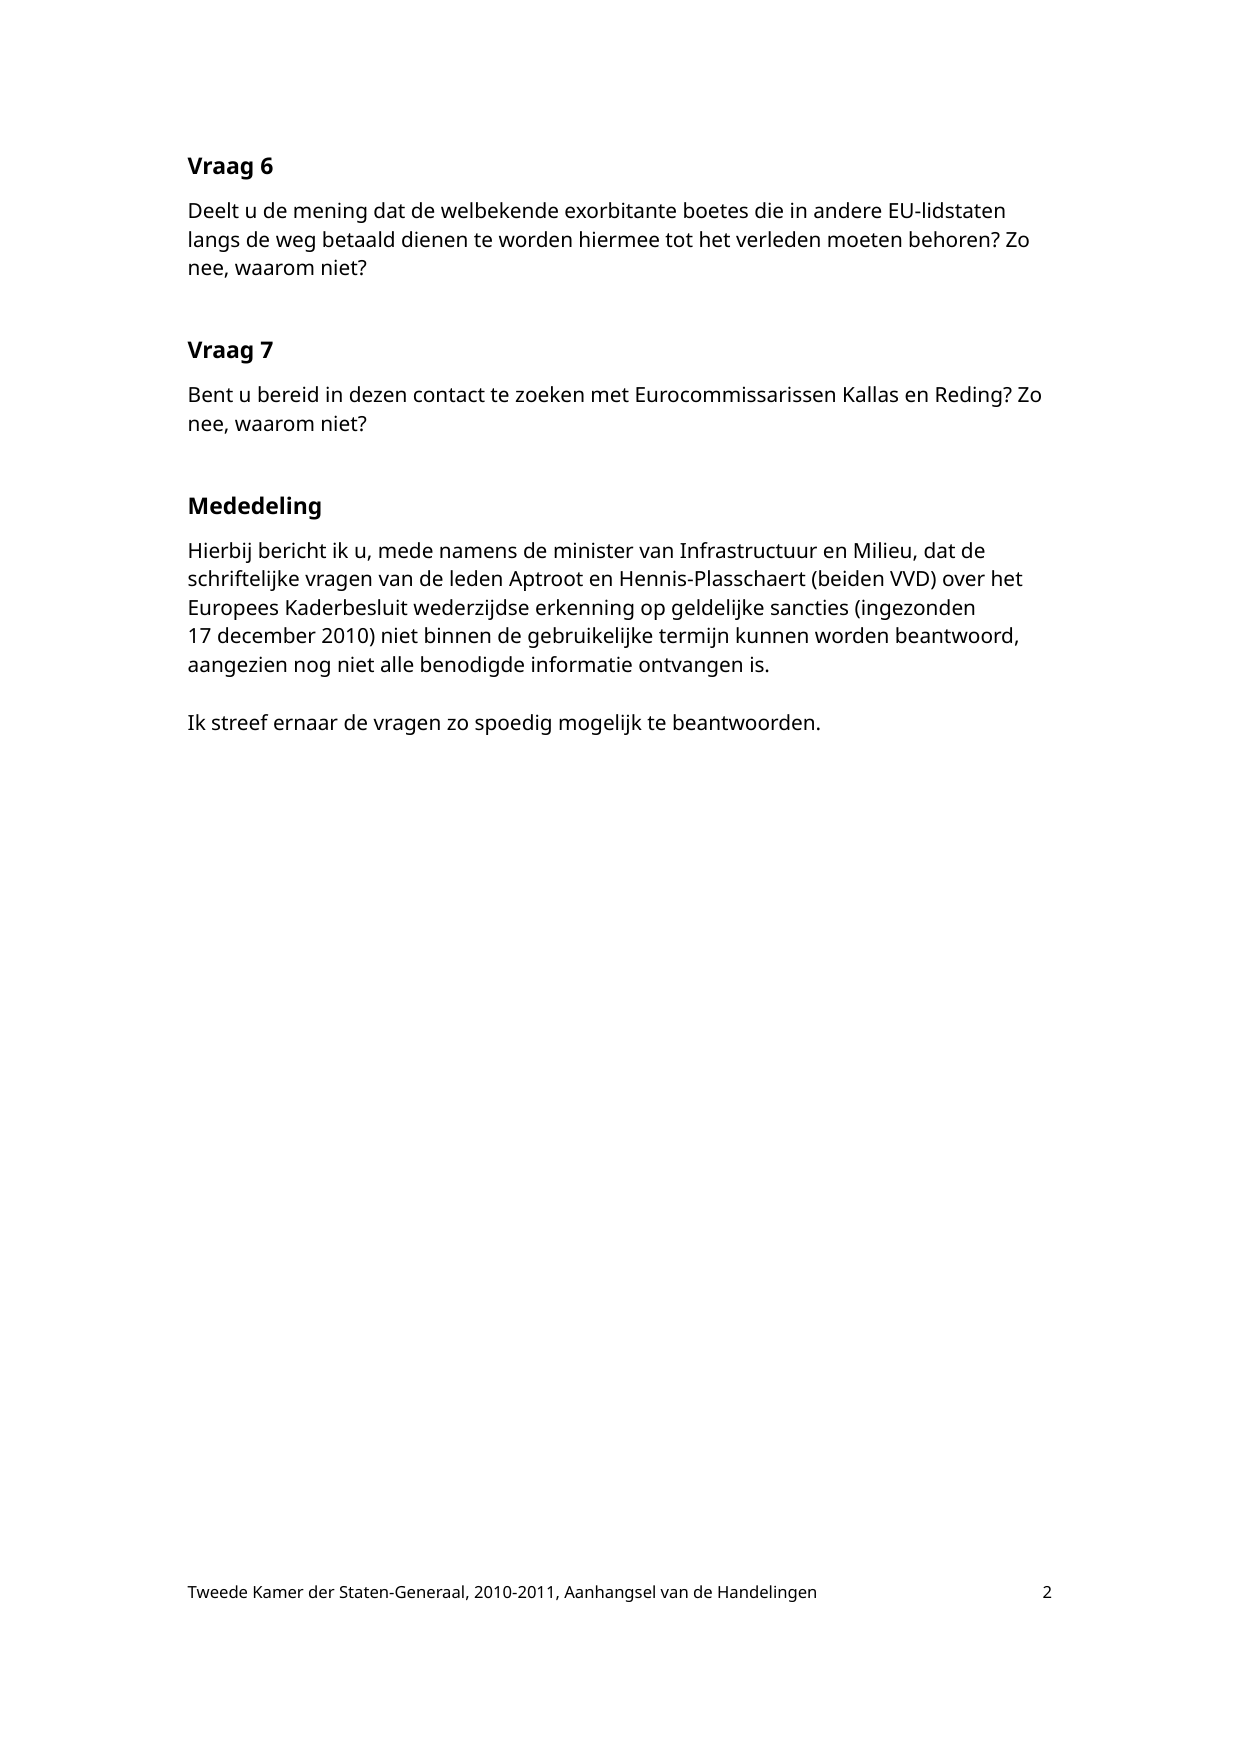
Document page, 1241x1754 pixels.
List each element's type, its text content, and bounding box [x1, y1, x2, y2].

subtitle Vraag 7 [187, 334, 1053, 365]
text Deelt u de mening dat de welbekende exorbitante boetes die in andere EU-lidstaten langs de weg betaald dienen te worden hiermee tot het verleden moeten behoren? Zo nee, waarom niet? [187, 196, 1053, 282]
text Ik streef ernaar de vragen zo spoedig mogelijk te beantwoorden. [187, 708, 1053, 737]
text Bent u bereid in dezen contact te zoeken met Eurocommissarissen Kallas en Reding? Zo nee, waarom niet? [187, 380, 1053, 437]
subtitle Mededeling [187, 490, 1053, 521]
text Hierbij bericht ik u, mede namens de minister van Infrastructuur en Milieu, dat de schriftelijke vragen van de leden Aptroot en Hennis-Plasschaert (beiden VVD) over het Europees Kaderbesluit wederzijdse erkenning op geldelijke sancties (ingezonden 17 december 2010) niet binnen de gebruikelijke termijn kunnen worden beantwoord, aangezien nog niet alle benodigde informatie ontvangen is. [187, 536, 1053, 678]
subtitle Vraag 6 [187, 150, 1053, 181]
